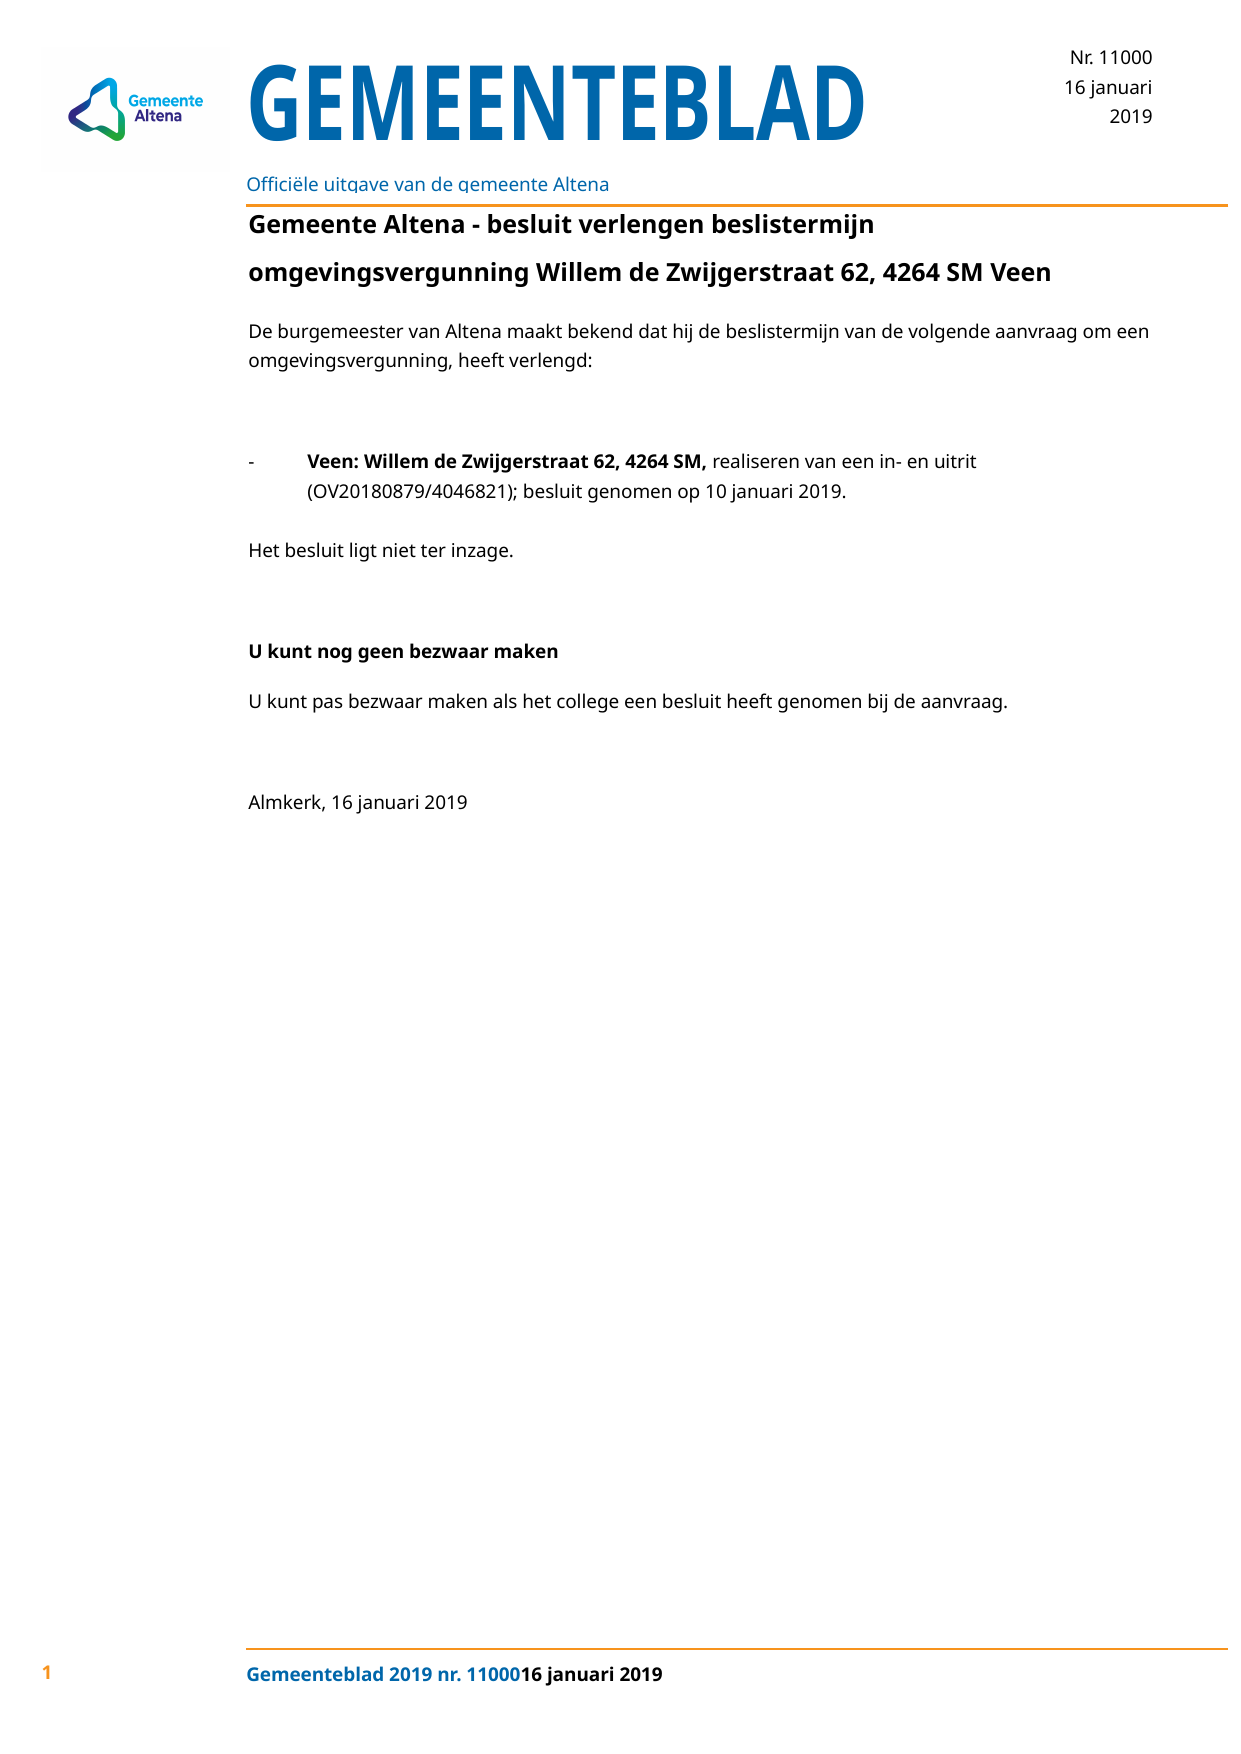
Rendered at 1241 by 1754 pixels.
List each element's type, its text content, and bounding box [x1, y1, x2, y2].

picture [41, 47, 231, 172]
text Almkerk, 16 januari 2019 [248, 789, 1152, 815]
text U kunt pas bezwaar maken als het college een besluit heeft genomen bij de aanvraag. [248, 688, 1152, 714]
text Het besluit ligt niet ter inzage. [248, 537, 1152, 563]
text U kunt nog geen bezwaar maken [248, 638, 1152, 664]
list Veen: Willem de Zwijgerstraat 62, 4264 SM, realiseren van een in- en uitrit (OV20180879/4046821); besluit genomen op 10 januari 2019. [248, 448, 1152, 504]
text De burgemeester van Altena maakt bekend dat hij de beslistermijn van de volgende aanvraag om een omgevingsvergunning, heeft verlengd: [248, 318, 1152, 373]
text Gemeente Altena - besluit verlengen beslistermijn omgevingsvergunning Willem de Zwijgerstraat 62, 4264 SM Veen [248, 207, 1152, 288]
